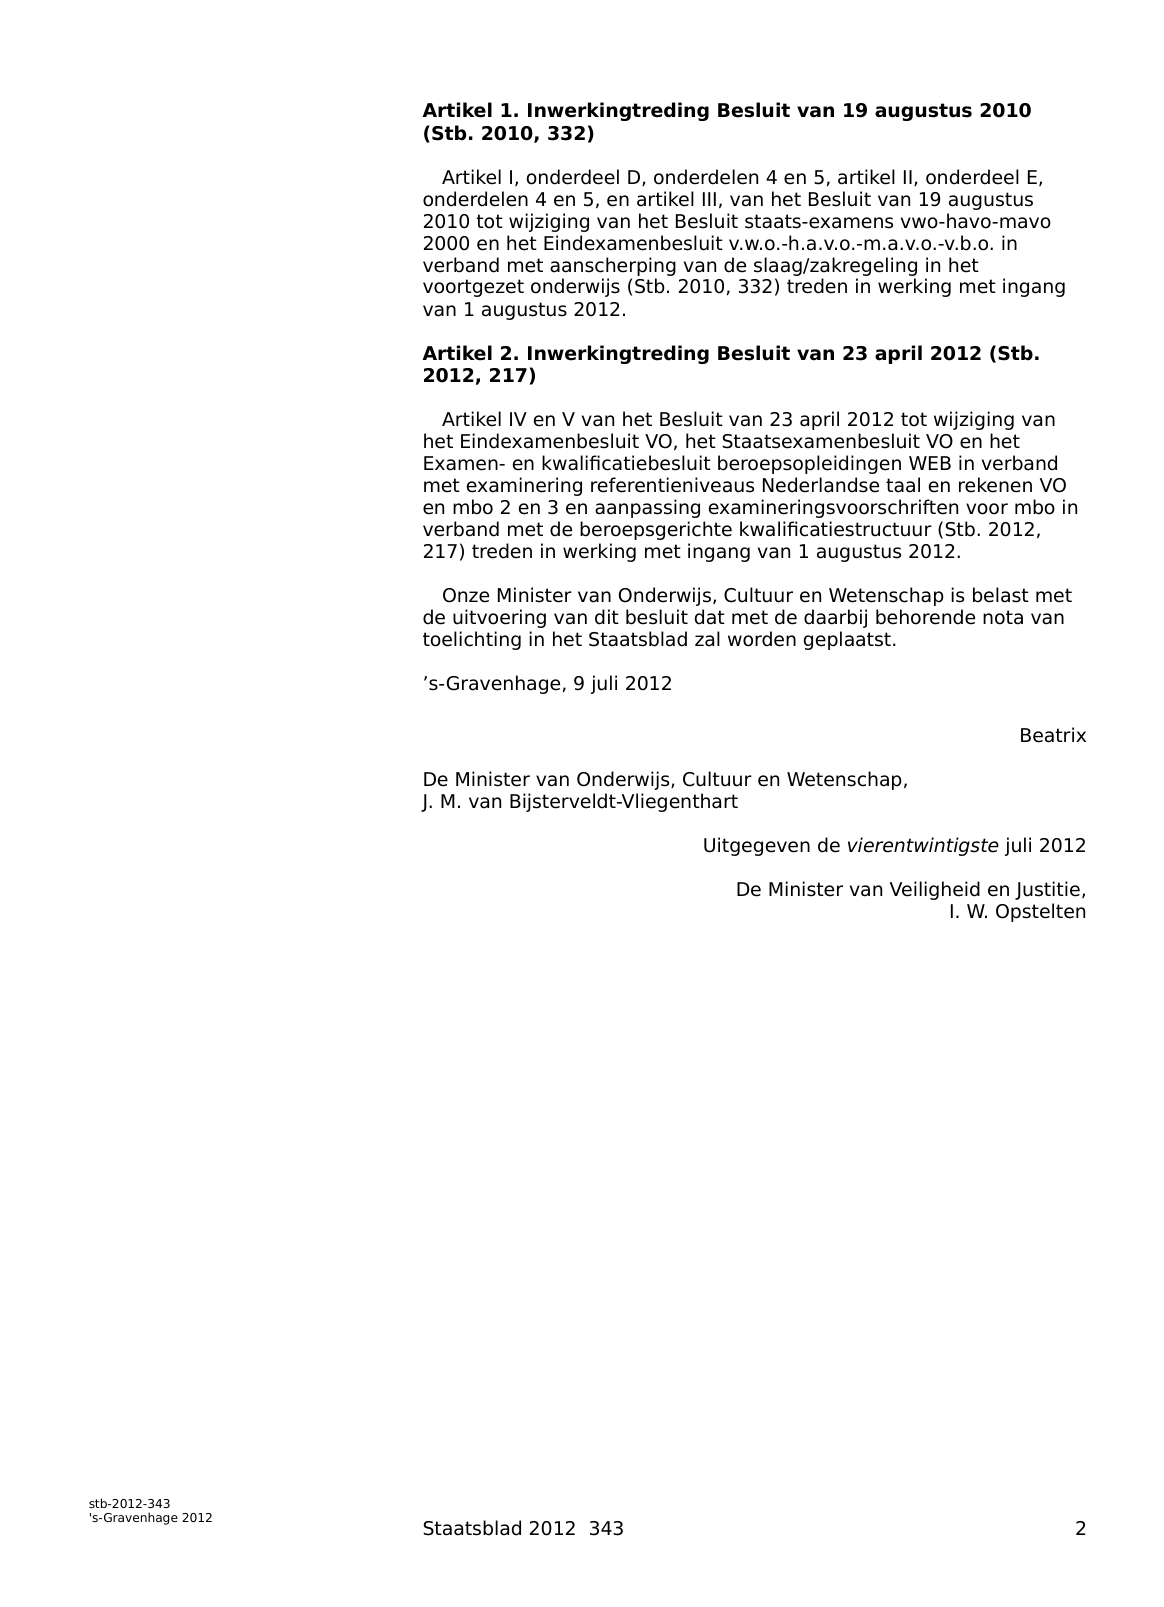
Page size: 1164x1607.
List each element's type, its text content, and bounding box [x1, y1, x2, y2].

text ’s-Gravenhage, 9 juli 2012 [422, 673, 1087, 695]
text Onze Minister van Onderwijs, Cultuur en Wetenschap is belast met de uitvoering van dit besluit dat met de daarbij behorende nota van toelichting in het Staatsblad zal worden geplaatst. [422, 585, 1087, 651]
text Uitgegeven de vierentwintigste juli 2012 [422, 835, 1087, 857]
text stb-2012-343 [88, 1497, 323, 1511]
text De Minister van Onderwijs, Cultuur en Wetenschap, J. M. van Bijsterveldt-Vliegenthart [422, 769, 1087, 813]
text Artikel I, onderdeel D, onderdelen 4 en 5, artikel II, onderdeel E, onderdelen 4 en 5, en artikel III, van het Besluit van 19 augustus 2010 tot wijziging van het Besluit staats-examens vwo-havo-mavo 2000 en het Eindexamenbesluit v.w.o.-h.a.v.o.-m.a.v.o.-v.b.o. in verband met aanscherping van de slaag/zakregeling in het voortgezet onderwijs (Stb. 2010, 332) treden in werking met ingang van 1 augustus 2012. [422, 167, 1087, 320]
text Artikel IV en V van het Besluit van 23 april 2012 tot wijziging van het Eindexamenbesluit VO, het Staatsexamenbesluit VO en het Examen- en kwalificatiebesluit beroepsopleidingen WEB in verband met examinering referentieniveaus Nederlandse taal en rekenen VO en mbo 2 en 3 en aanpassing examineringsvoorschriften voor mbo in verband met de beroepsgerichte kwalificatiestructuur (Stb. 2012, 217) treden in werking met ingang van 1 augustus 2012. [422, 409, 1087, 563]
text 's-Gravenhage 2012 [88, 1511, 323, 1525]
subtitle Artikel 1. Inwerkingtreding Besluit van 19 augustus 2010 (Stb. 2010, 332) [422, 100, 1087, 144]
text De Minister van Veiligheid en Justitie, I. W. Opstelten [422, 879, 1087, 923]
subtitle Artikel 2. Inwerkingtreding Besluit van 23 april 2012 (Stb. 2012, 217) [422, 343, 1087, 387]
text Beatrix [422, 725, 1087, 747]
